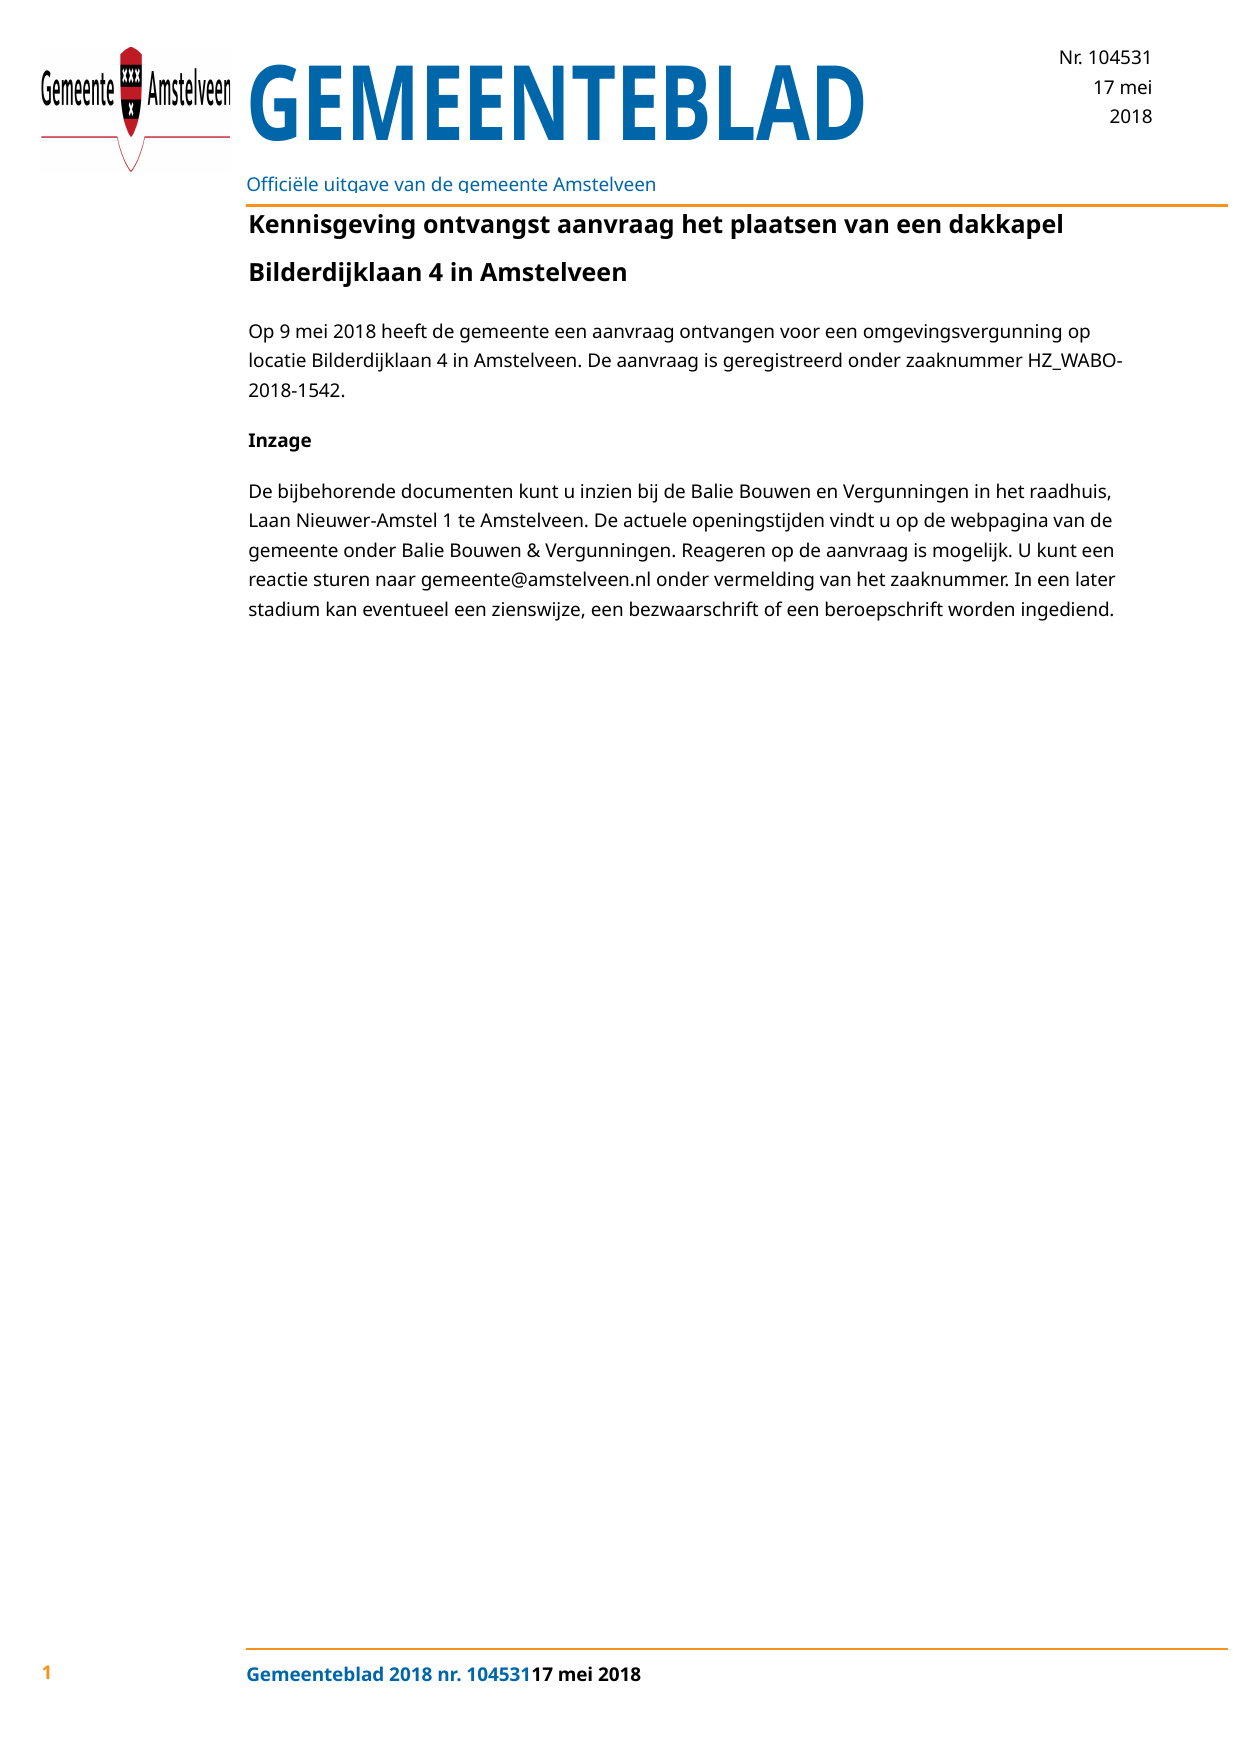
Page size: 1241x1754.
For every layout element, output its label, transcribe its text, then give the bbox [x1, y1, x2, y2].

text De bijbehorende documenten kunt u inzien bij de Balie Bouwen en Vergunningen in het raadhuis, Laan Nieuwer-Amstel 1 te Amstelveen. De actuele openingstijden vindt u op de webpagina van de gemeente onder Balie Bouwen & Vergunningen. Reageren op de aanvraag is mogelijk. U kunt een reactie sturen naar gemeente@amstelveen.nl onder vermelding van het zaaknummer. In een later stadium kan eventueel een zienswijze, een bezwaarschrift of een beroepschrift worden ingediend. [248, 478, 1152, 622]
text Op 9 mei 2018 heeft de gemeente een aanvraag ontvangen voor een omgevingsvergunning op locatie Bilderdijklaan 4 in Amstelveen. De aanvraag is geregistreerd onder zaaknummer HZ_WABO-2018-1542. [248, 318, 1152, 403]
text Kennisgeving ontvangst aanvraag het plaatsen van een dakkapel Bilderdijklaan 4 in Amstelveen [248, 207, 1152, 288]
picture [41, 47, 231, 172]
text Inzage [248, 427, 1152, 453]
